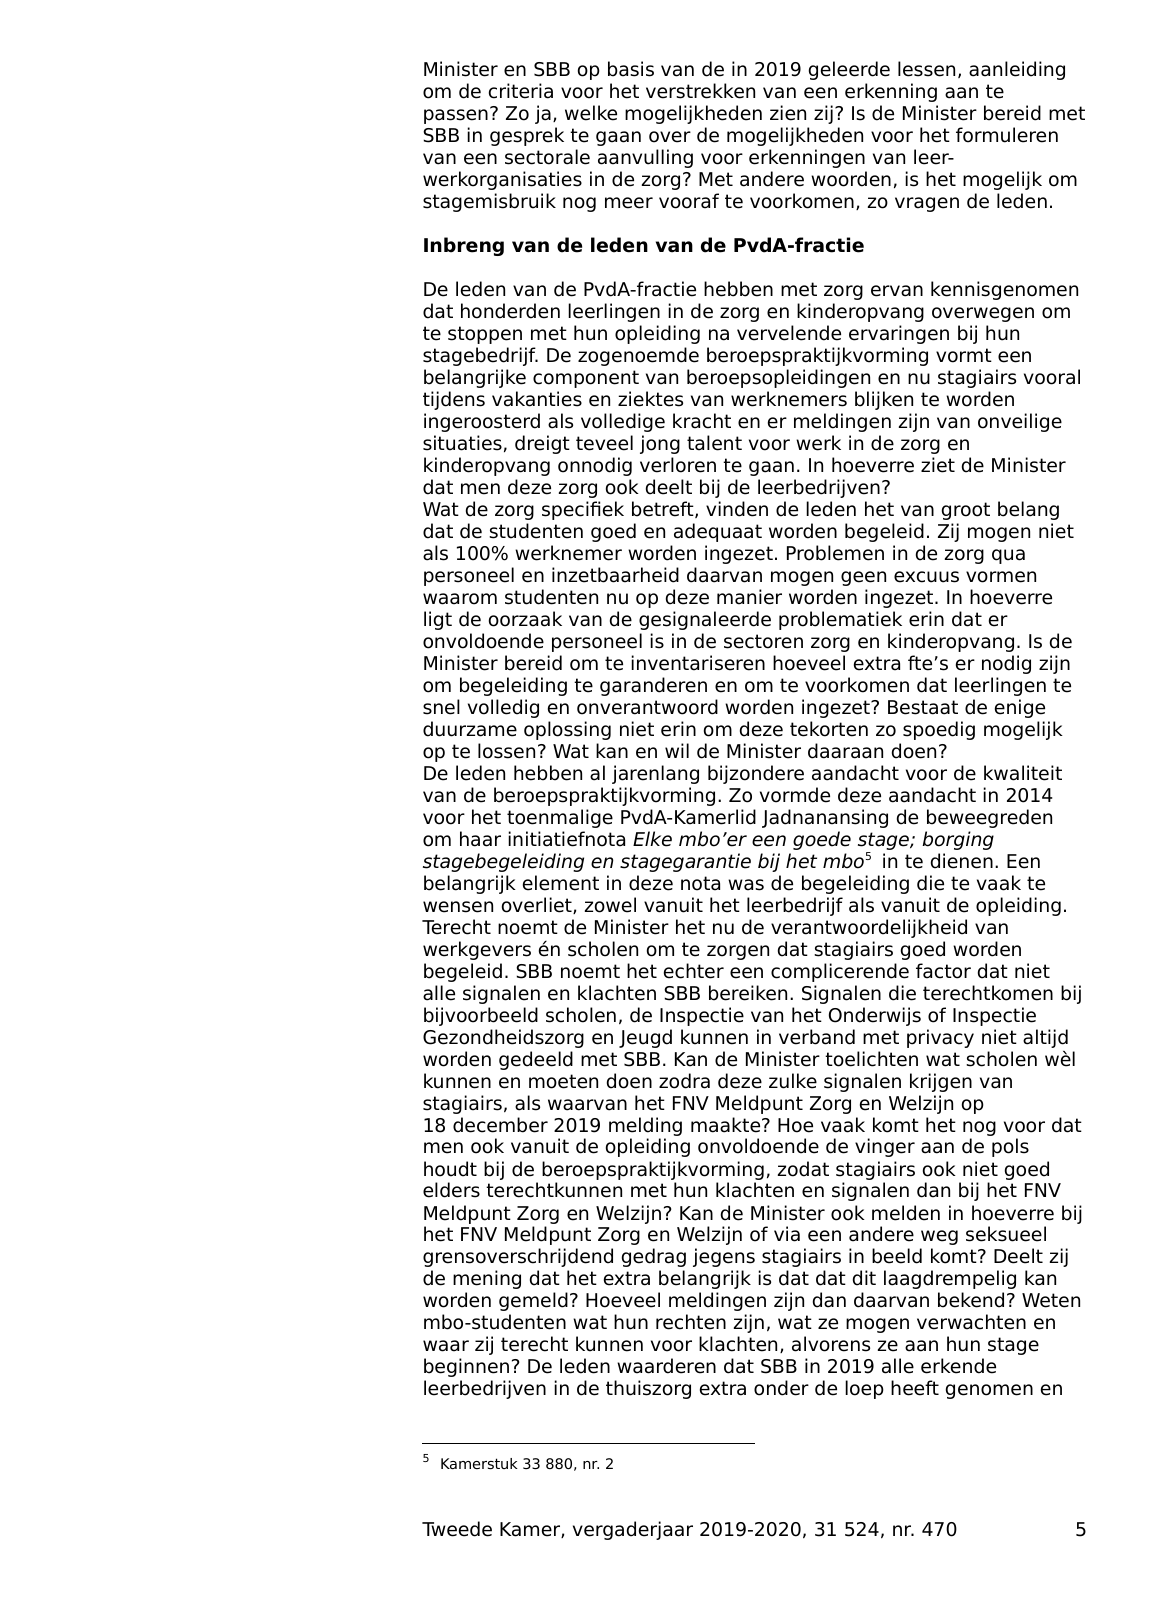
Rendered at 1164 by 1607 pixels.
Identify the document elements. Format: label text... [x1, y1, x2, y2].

subtitle Inbreng van de leden van de PvdA-fractie [422, 235, 1087, 257]
text Wat de zorg specifiek betreft, vinden de leden het van groot belang dat de studenten goed en adequaat worden begeleid. Zij mogen niet als 100% werknemer worden ingezet. Problemen in de zorg qua personeel en inzetbaarheid daarvan mogen geen excuus vormen waarom studenten nu op deze manier worden ingezet. In hoeverre ligt de oorzaak van de gesignaleerde problematiek erin dat er onvoldoende personeel is in de sectoren zorg en kinderopvang. Is de Minister bereid om te inventariseren hoeveel extra fte’s er nodig zijn om begeleiding te garanderen en om te voorkomen dat leerlingen te snel volledig en onverantwoord worden ingezet? Bestaat de enige duurzame oplossing niet erin om deze tekorten zo spoedig mogelijk op te lossen? Wat kan en wil de Minister daaraan doen? [422, 499, 1087, 763]
text De leden van de PvdA-fractie hebben met zorg ervan kennisgenomen dat honderden leerlingen in de zorg en kinderopvang overwegen om te stoppen met hun opleiding na vervelende ervaringen bij hun stagebedrijf. De zogenoemde beroepspraktijkvorming vormt een belangrijke component van beroepsopleidingen en nu stagiairs vooral tijdens vakanties en ziektes van werknemers blijken te worden ingeroosterd als volledige kracht en er meldingen zijn van onveilige situaties, dreigt teveel jong talent voor werk in de zorg en kinderopvang onnodig verloren te gaan. In hoeverre ziet de Minister dat men deze zorg ook deelt bij de leerbedrijven? [422, 279, 1087, 499]
text De leden hebben al jarenlang bijzondere aandacht voor de kwaliteit van de beroepspraktijkvorming. Zo vormde deze aandacht in 2014 voor het toenmalige PvdA-Kamerlid Jadnanansing de beweegreden om haar initiatiefnota Elke mbo’er een goede stage; borging stagebegeleiding en stagegarantie bij het mbo in te dienen. Een belangrijk element in deze nota was de begeleiding die te vaak te wensen overliet, zowel vanuit het leerbedrijf als vanuit de opleiding. Terecht noemt de Minister het nu de verantwoordelijkheid van werkgevers én scholen om te zorgen dat stagiairs goed worden begeleid. SBB noemt het echter een complicerende factor dat niet alle signalen en klachten SBB bereiken. Signalen die terechtkomen bij bijvoorbeeld scholen, de Inspectie van het Onderwijs of Inspectie Gezondheidszorg en Jeugd kunnen in verband met privacy niet altijd worden gedeeld met SBB. Kan de Minister toelichten wat scholen wèl kunnen en moeten doen zodra deze zulke signalen krijgen van stagiairs, als waarvan het FNV Meldpunt Zorg en Welzijn op 18 december 2019 melding maakte? Hoe vaak komt het nog voor dat men ook vanuit de opleiding onvoldoende de vinger aan de pols houdt bij de beroepspraktijkvorming, zodat stagiairs ook niet goed elders terechtkunnen met hun klachten en signalen dan bij het FNV Meldpunt Zorg en Welzijn? Kan de Minister ook melden in hoeverre bij het FNV Meldpunt Zorg en Welzijn of via een andere weg seksueel grensoverschrijdend gedrag jegens stagiairs in beeld komt? Deelt zij de mening dat het extra belangrijk is dat dat dit laagdrempelig kan worden gemeld? Hoeveel meldingen zijn dan daarvan bekend? Weten mbo-studenten wat hun rechten zijn, wat ze mogen verwachten en waar zij terecht kunnen voor klachten, alvorens ze aan hun stage beginnen? De leden waarderen dat SBB in 2019 alle erkende leerbedrijven in de thuiszorg extra onder de loep heeft genomen en [422, 763, 1087, 1400]
text Kamerstuk 33 880, nr. 2 [422, 1452, 1087, 1474]
text Minister en SBB op basis van de in 2019 geleerde lessen, aanleiding om de criteria voor het verstrekken van een erkenning aan te passen? Zo ja, welke mogelijkheden zien zij? Is de Minister bereid met SBB in gesprek te gaan over de mogelijkheden voor het formuleren van een sectorale aanvulling voor erkenningen van leer-werkorganisaties in de zorg? Met andere woorden, is het mogelijk om stagemisbruik nog meer vooraf te voorkomen, zo vragen de leden. [422, 59, 1087, 213]
